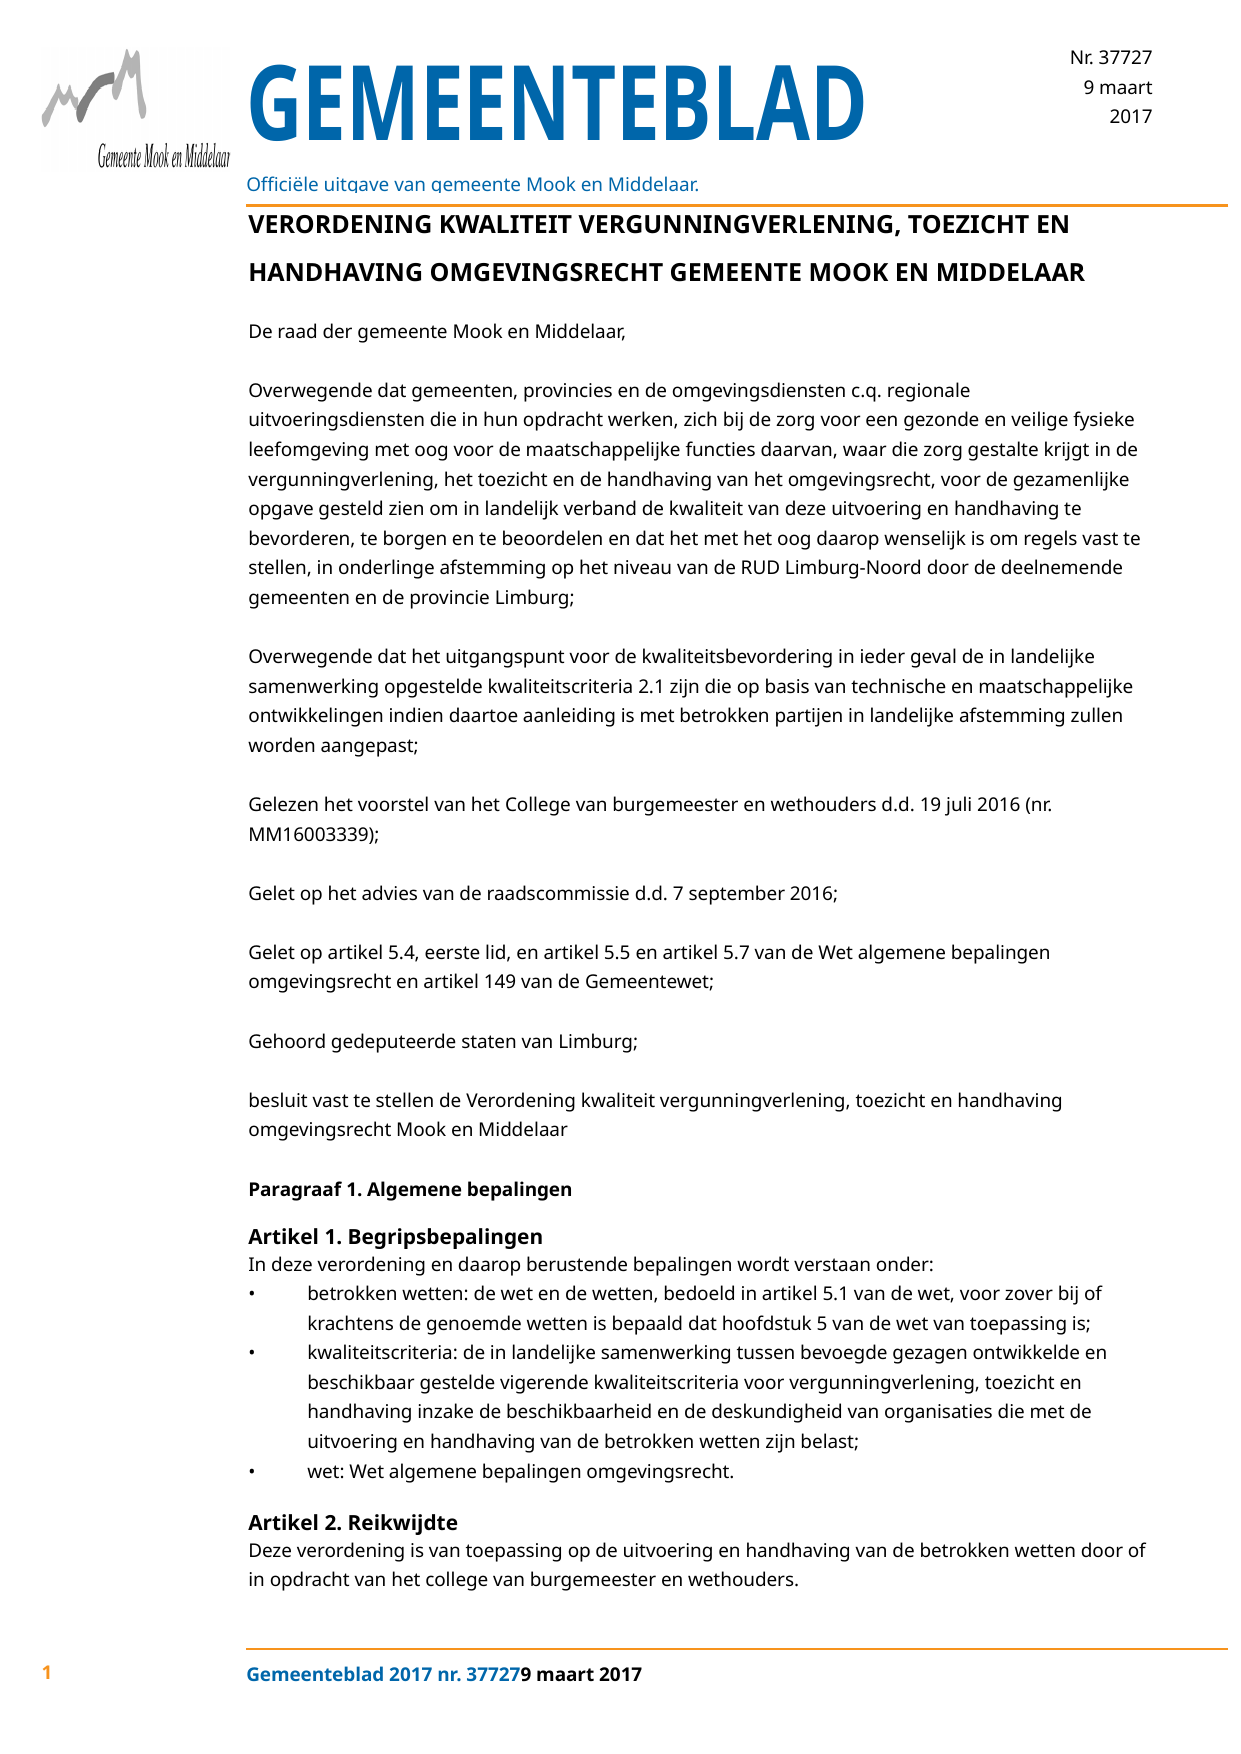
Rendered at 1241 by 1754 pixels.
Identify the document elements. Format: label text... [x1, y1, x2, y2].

text Paragraaf 1. Algemene bepalingen [248, 1176, 1152, 1202]
text besluit vast te stellen de Verordening kwaliteit vergunningverlening, toezicht en handhaving omgevingsrecht Mook en Middelaar [248, 1087, 1152, 1142]
text Artikel 2. Reikwijdte [248, 1508, 1152, 1537]
picture [41, 47, 231, 172]
text Artikel 1. Begripsbepalingen [248, 1222, 1152, 1251]
text De raad der gemeente Mook en Middelaar, [248, 318, 1152, 344]
text Deze verordening is van toepassing op de uitvoering en handhaving van de betrokken wetten door of in opdracht van het college van burgemeester en wethouders. [248, 1537, 1152, 1592]
text Gehoord gedeputeerde staten van Limburg; [248, 1028, 1152, 1054]
list betrokken wetten: de wet en de wetten, bedoeld in artikel 5.1 van de wet, voor zover bij of krachtens de genoemde wetten is bepaald dat hoofdstuk 5 van de wet van toepassing is; [248, 1280, 1152, 1336]
text Overwegende dat het uitgangspunt voor de kwaliteitsbevordering in ieder geval de in landelijke samenwerking opgestelde kwaliteitscriteria 2.1 zijn die op basis van technische en maatschappelijke ontwikkelingen indien daartoe aanleiding is met betrokken partijen in landelijke afstemming zullen worden aangepast; [248, 643, 1152, 758]
text Gelet op het advies van de raadscommissie d.d. 7 september 2016; [248, 880, 1152, 906]
list kwaliteitscriteria: de in landelijke samenwerking tussen bevoegde gezagen ontwikkelde en beschikbaar gestelde vigerende kwaliteitscriteria voor vergunningverlening, toezicht en handhaving inzake de beschikbaarheid en de deskundigheid van organisaties die met de uitvoering en handhaving van de betrokken wetten zijn belast; [248, 1339, 1152, 1454]
text Gelezen het voorstel van het College van burgemeester en wethouders d.d. 19 juli 2016 (nr. MM16003339); [248, 791, 1152, 847]
text Gelet op artikel 5.4, eerste lid, en artikel 5.5 en artikel 5.7 van de Wet algemene bepalingen omgevingsrecht en artikel 149 van de Gemeentewet; [248, 939, 1152, 994]
text In deze verordening en daarop berustende bepalingen wordt verstaan onder: [248, 1251, 1152, 1277]
text Overwegende dat gemeenten, provincies en de omgevingsdiensten c.q. regionale uitvoeringsdiensten die in hun opdracht werken, zich bij de zorg voor een gezonde en veilige fysieke leefomgeving met oog voor de maatschappelijke functies daarvan, waar die zorg gestalte krijgt in de vergunningverlening, het toezicht en de handhaving van het omgevingsrecht, voor de gezamenlijke opgave gesteld zien om in landelijk verband de kwaliteit van deze uitvoering en handhaving te bevorderen, te borgen en te beoordelen en dat het met het oog daarop wenselijk is om regels vast te stellen, in onderlinge afstemming op het niveau van de RUD Limburg-Noord door de deelnemende gemeenten en de provincie Limburg; [248, 377, 1152, 610]
list wet: Wet algemene bepalingen omgevingsrecht. [248, 1458, 1152, 1484]
text VERORDENING KWALITEIT VERGUNNINGVERLENING, TOEZICHT EN HANDHAVING OMGEVINGSRECHT GEMEENTE MOOK EN MIDDELAAR [248, 207, 1152, 288]
